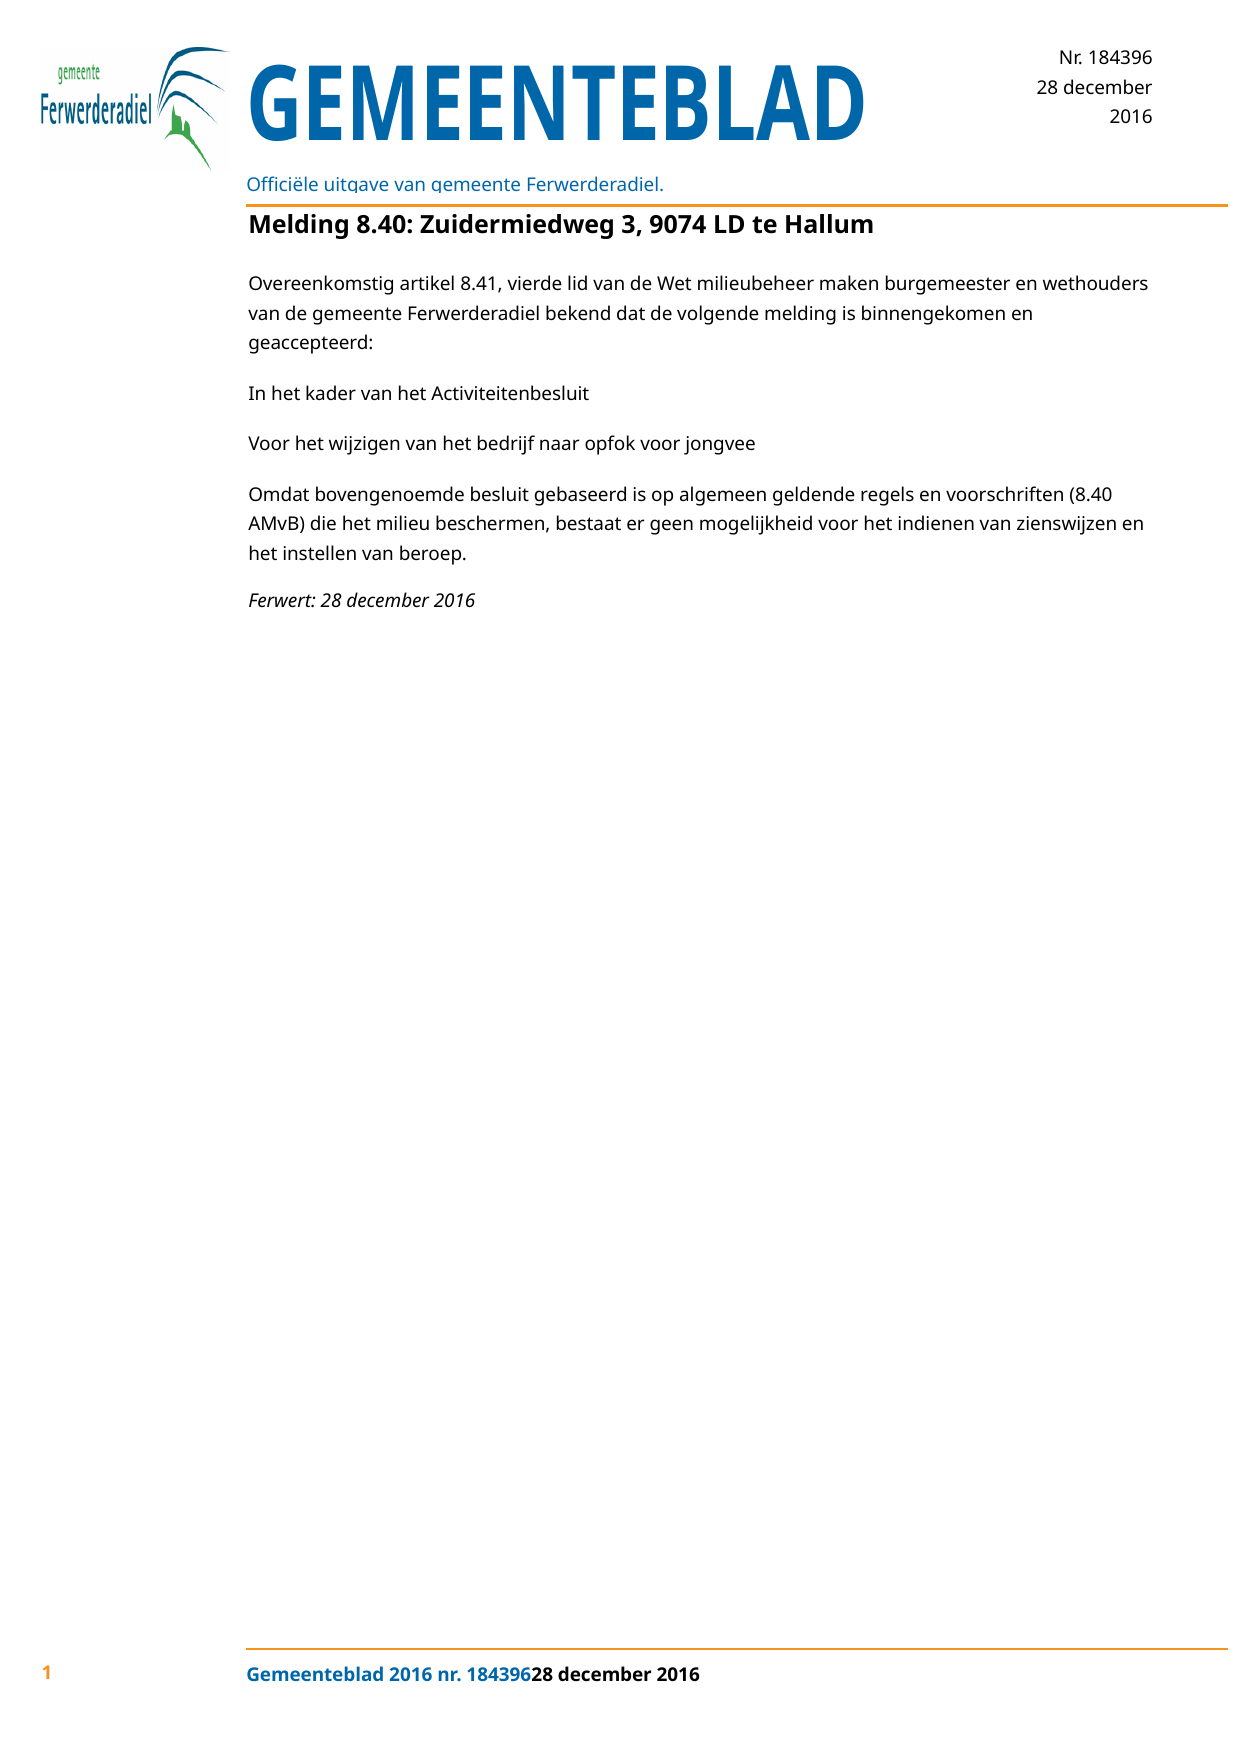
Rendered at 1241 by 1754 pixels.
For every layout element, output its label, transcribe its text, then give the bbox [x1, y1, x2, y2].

text In het kader van het Activiteitenbesluit [248, 380, 1152, 406]
picture [41, 47, 231, 172]
text Melding 8.40: Zuidermiedweg 3, 9074 LD te Hallum [248, 207, 1152, 241]
text Voor het wijzigen van het bedrijf naar opfok voor jongvee [248, 430, 1152, 456]
text Ferwert: 28 december 2016 [248, 588, 1152, 613]
text Overeenkomstig artikel 8.41, vierde lid van de Wet milieubeheer maken burgemeester en wethouders van de gemeente Ferwerderadiel bekend dat de volgende melding is binnengekomen en geaccepteerd: [248, 270, 1152, 355]
text Omdat bovengenoemde besluit gebaseerd is op algemeen geldende regels en voorschriften (8.40 AMvB) die het milieu beschermen, bestaat er geen mogelijkheid voor het indienen van zienswijzen en het instellen van beroep. [248, 481, 1152, 566]
